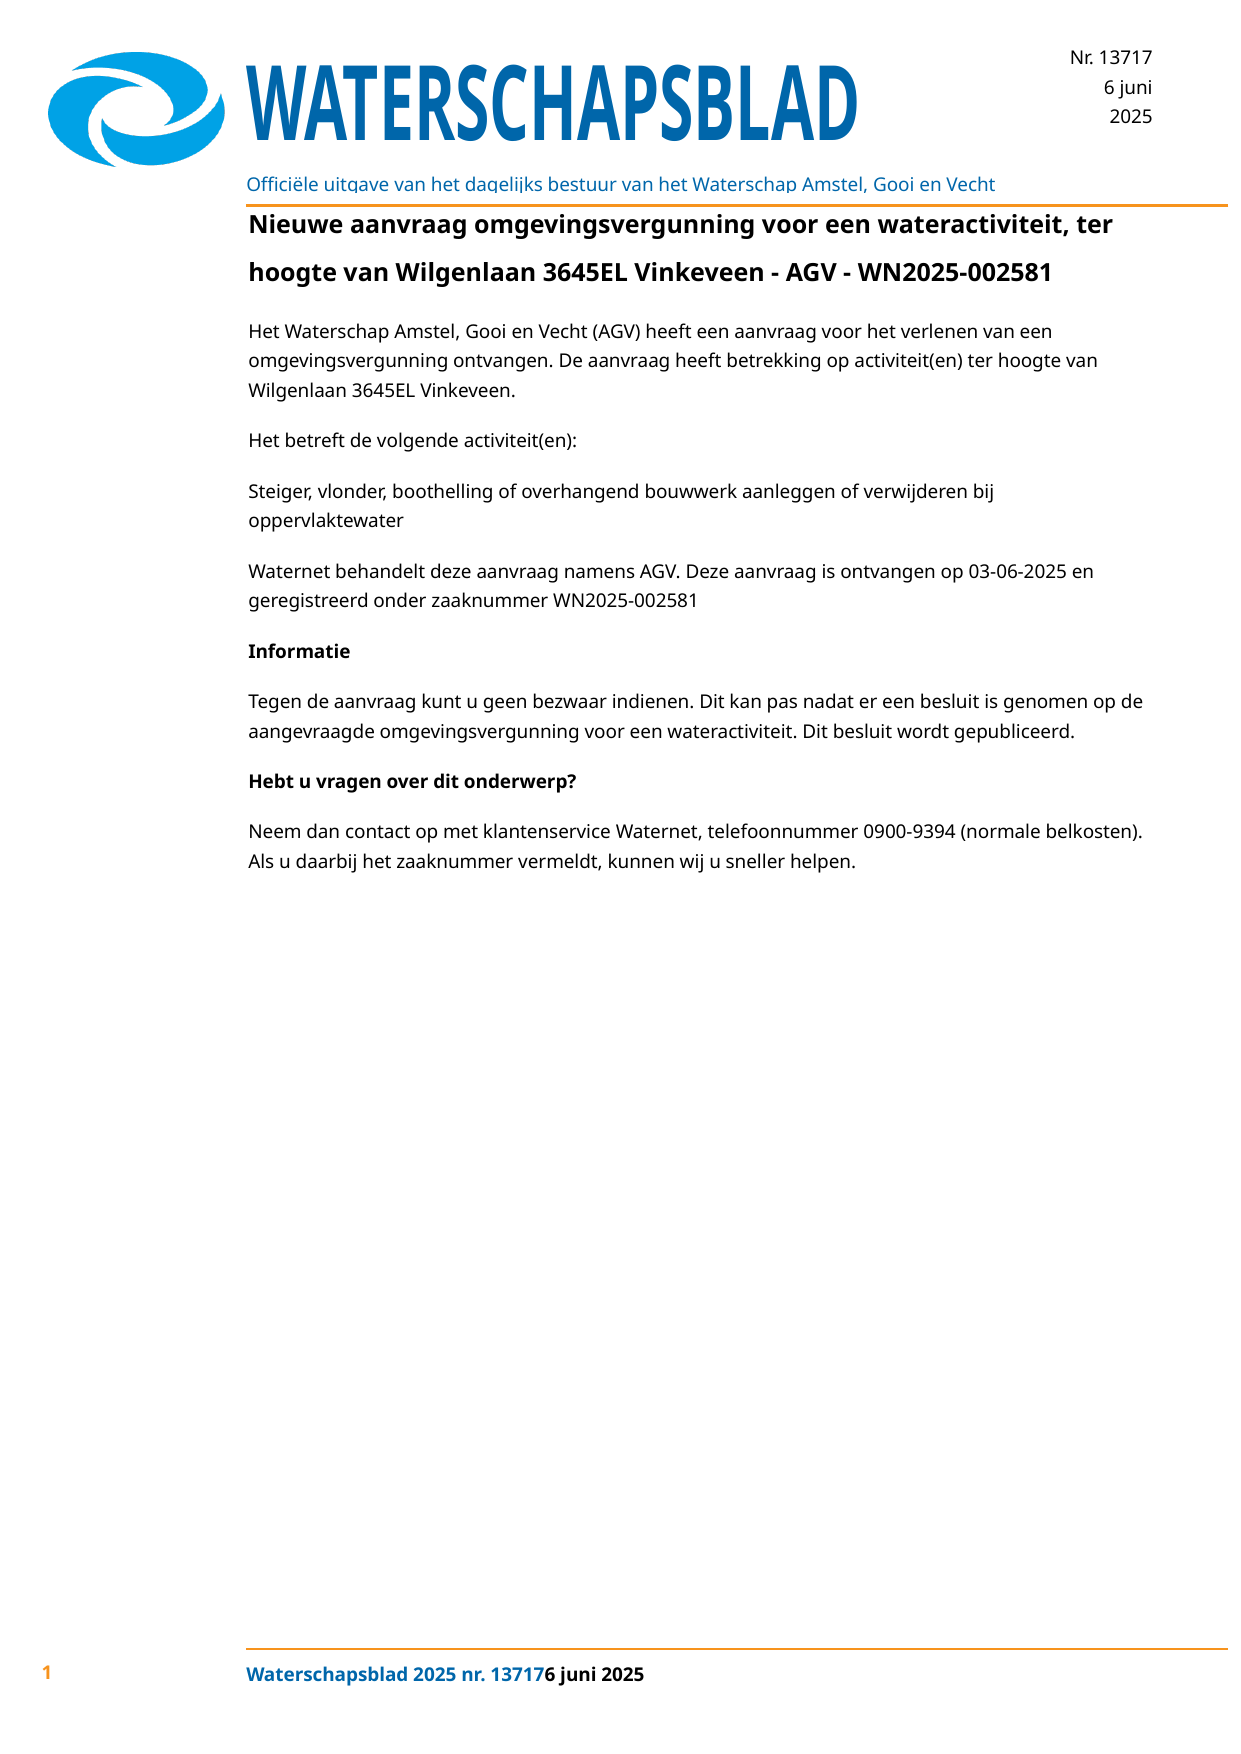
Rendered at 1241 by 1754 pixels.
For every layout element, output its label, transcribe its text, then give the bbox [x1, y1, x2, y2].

text Neem dan contact op met klantenservice Waternet, telefoonnummer 0900-9394 (normale belkosten). Als u daarbij het zaaknummer vermeldt, kunnen wij u sneller helpen. [248, 819, 1152, 874]
text Het betreft de volgende activiteit(en): [248, 427, 1152, 453]
text Het Waterschap Amstel, Gooi en Vecht (AGV) heeft een aanvraag voor het verlenen van een omgevingsvergunning ontvangen. De aanvraag heeft betrekking op activiteit(en) ter hoogte van Wilgenlaan 3645EL Vinkeveen. [248, 318, 1152, 403]
text Nieuwe aanvraag omgevingsvergunning voor een wateractiviteit, ter hoogte van Wilgenlaan 3645EL Vinkeveen - AGV - WN2025-002581 [248, 207, 1152, 288]
text Steiger, vlonder, boothelling of overhangend bouwwerk aanleggen of verwijderen bij oppervlaktewater [248, 478, 1152, 533]
picture [41, 47, 231, 172]
text Tegen de aanvraag kunt u geen bezwaar indienen. Dit kan pas nadat er een besluit is genomen op de aangevraagde omgevingsvergunning voor een wateractiviteit. Dit besluit wordt gepubliceerd. [248, 688, 1152, 744]
text Waternet behandelt deze aanvraag namens AGV. Deze aanvraag is ontvangen op 03-06-2025 en geregistreerd onder zaaknummer WN2025-002581 [248, 558, 1152, 613]
text Hebt u vragen over dit onderwerp? [248, 768, 1152, 794]
text Informatie [248, 638, 1152, 664]
